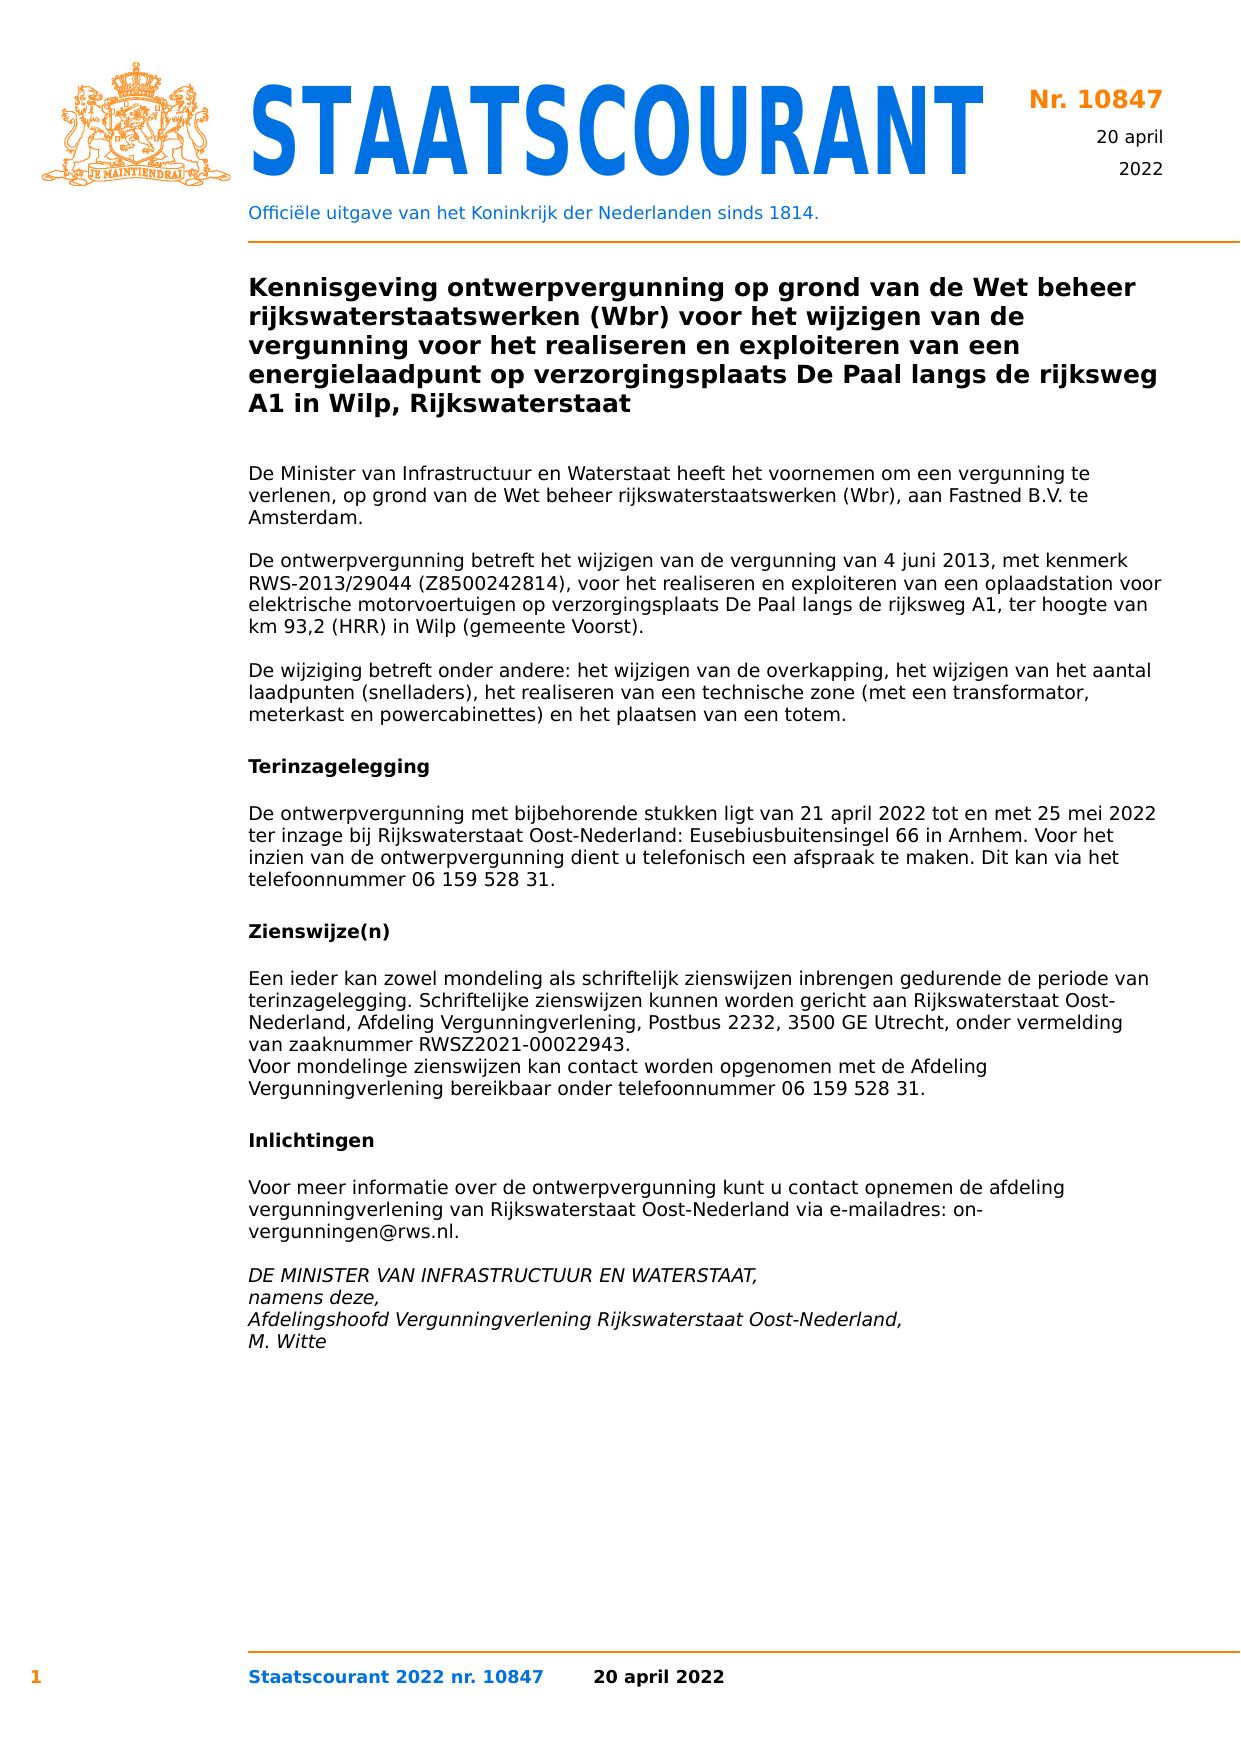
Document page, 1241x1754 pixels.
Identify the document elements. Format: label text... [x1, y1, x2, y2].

text Voor mondelinge zienswijzen kan contact worden opgenomen met de Afdeling Vergunningverlening bereikbaar onder telefoonnummer 06 159 528 31. [248, 1056, 1163, 1100]
subtitle Inlichtingen [248, 1130, 1163, 1152]
text Voor meer informatie over de ontwerpvergunning kunt u contact opnemen de afdeling vergunningverlening van Rijkswaterstaat Oost-Nederland via e-mailadres: on-vergunningen@rws.nl. [248, 1177, 1163, 1243]
text De ontwerpvergunning betreft het wijzigen van de vergunning van 4 juni 2013, met kenmerk RWS-2013/29044 (Z8500242814), voor het realiseren en exploiteren van een oplaadstation voor elektrische motorvoertuigen op verzorgingsplaats De Paal langs de rijksweg A1, ter hoogte van km 93,2 (HRR) in Wilp (gemeente Voorst). [248, 550, 1163, 638]
text De ontwerpvergunning met bijbehorende stukken ligt van 21 april 2022 tot en met 25 mei 2022 ter inzage bij Rijkswaterstaat Oost-Nederland: Eusebiusbuitensingel 66 in Arnhem. Voor het inzien van de ontwerpvergunning dient u telefonisch een afspraak te maken. Dit kan via het telefoonnummer 06 159 528 31. [248, 803, 1163, 891]
picture [41, 62, 231, 186]
text DE MINISTER VAN INFRASTRUCTUUR EN WATERSTAAT, namens deze, Afdelingshoofd Vergunningverlening Rijkswaterstaat Oost-Nederland, M. Witte [248, 1265, 1163, 1353]
table_cell 2022 [998, 153, 1240, 203]
text De Minister van Infrastructuur en Waterstaat heeft het voornemen om een vergunning te verlenen, op grond van de Wet beheer rijkswaterstaatswerken (Wbr), aan Fastned B.V. te Amsterdam. [248, 463, 1163, 528]
table_header Nr. 10847 [998, 62, 1240, 121]
table_cell 20 april [998, 121, 1240, 153]
text Een ieder kan zowel mondeling als schriftelijk zienswijzen inbrengen gedurende de periode van terinzagelegging. Schriftelijke zienswijzen kunnen worden gericht aan Rijkswaterstaat Oost-Nederland, Afdeling Vergunningverlening, Postbus 2232, 3500 GE Utrecht, onder vermelding van zaaknummer RWSZ2021-00022943. [248, 968, 1163, 1056]
subtitle Terinzagelegging [248, 756, 1163, 778]
subtitle Kennisgeving ontwerpvergunning op grond van de Wet beheer rijkswaterstaatswerken (Wbr) voor het wijzigen van de vergunning voor het realiseren en exploiteren van een energielaadpunt op verzorgingsplaats De Paal langs de rijksweg A1 in Wilp, Rijkswaterstaat [248, 273, 1163, 419]
table_cell Officiële uitgave van het Koninkrijk der Nederlanden sinds 1814. [248, 203, 1240, 241]
subtitle Zienswijze(n) [248, 921, 1163, 943]
table_header STAATSCOURANT [248, 62, 998, 203]
text De wijziging betreft onder andere: het wijzigen van de overkapping, het wijzigen van het aantal laadpunten (snelladers), het realiseren van een technische zone (met een transformator, meterkast en powercabinettes) en het plaatsen van een totem. [248, 660, 1163, 726]
table_header [25, 62, 248, 241]
